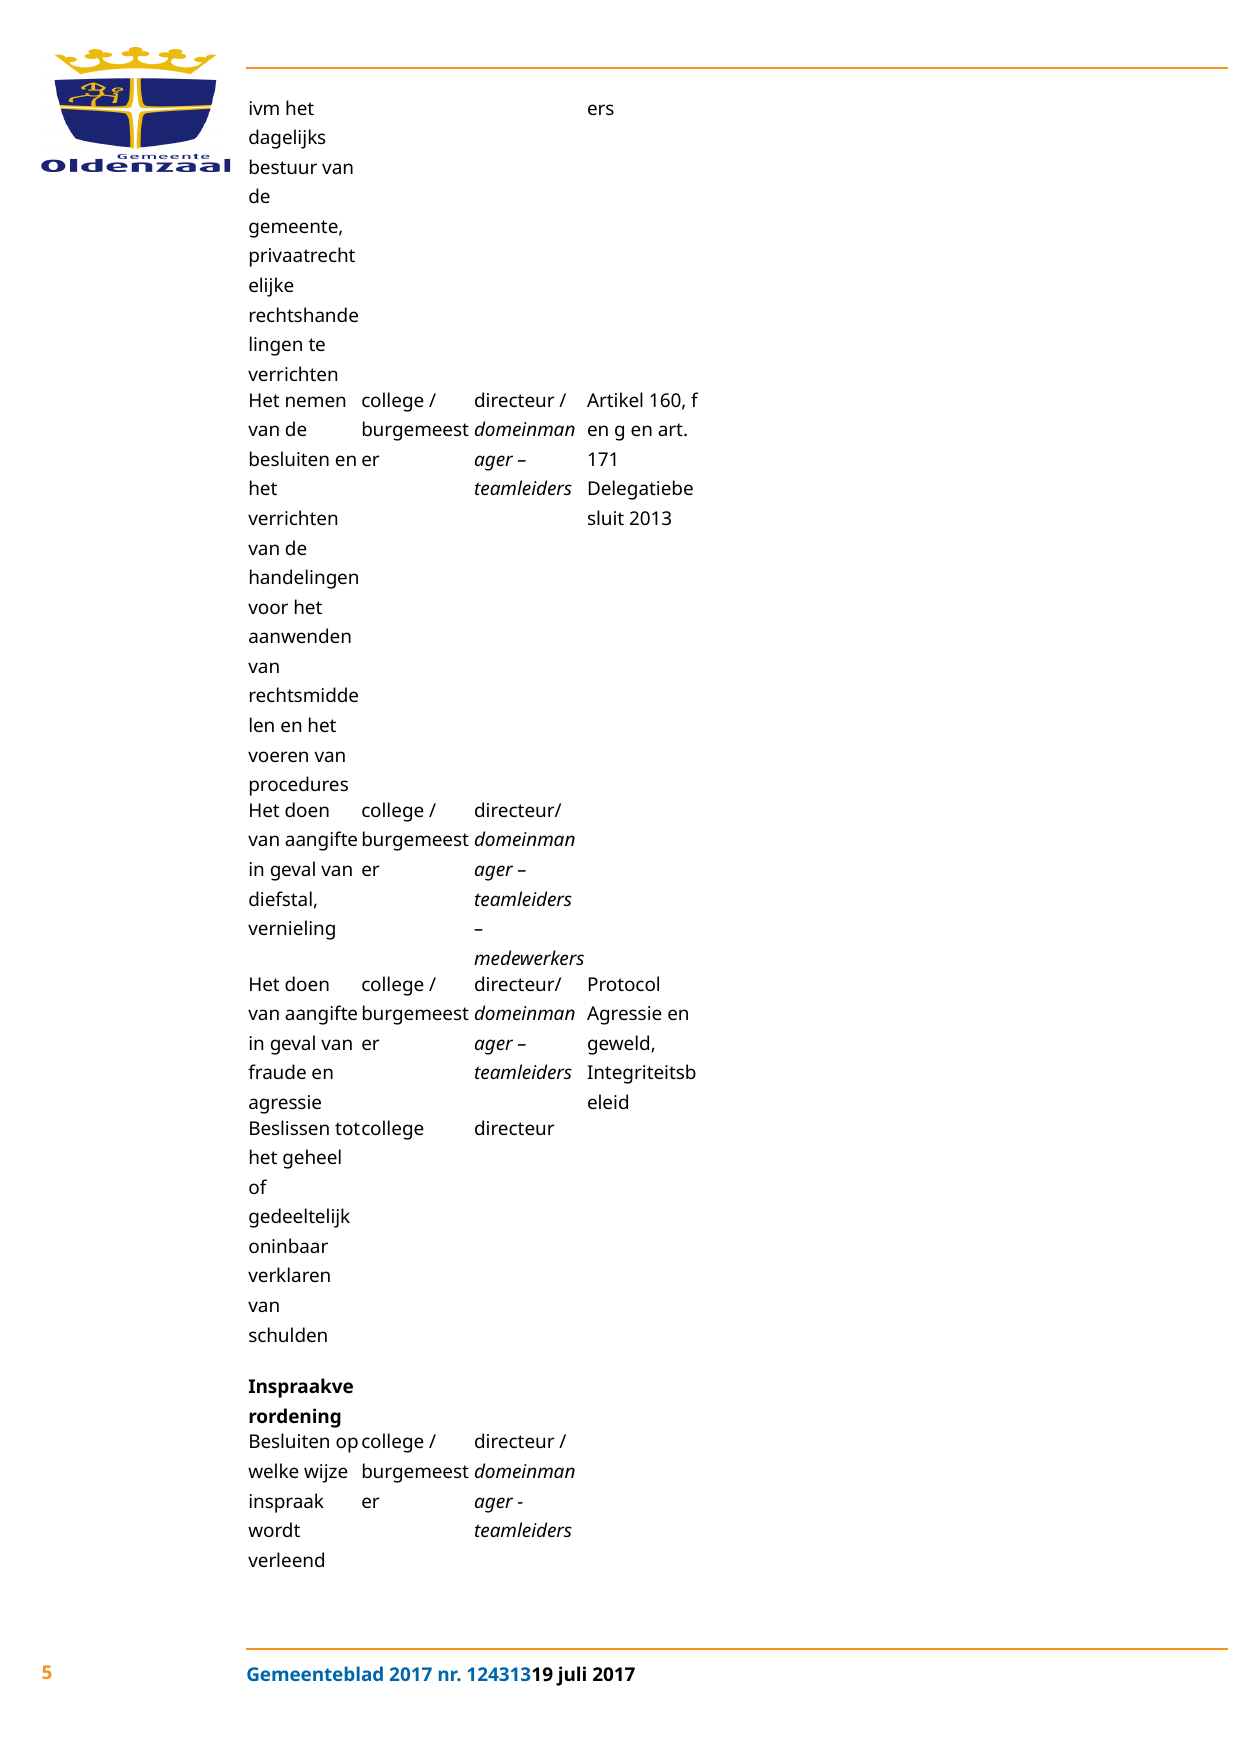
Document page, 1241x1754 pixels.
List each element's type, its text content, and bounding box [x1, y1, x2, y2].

table_cell Het nemen van de besluiten en het verrichten van de handelingen voor het aanwenden van rechtsmiddelen en het voeren van procedures [248, 387, 361, 797]
picture [41, 47, 231, 172]
table_cell [361, 1373, 474, 1429]
table_cell Protocol Agressie en geweld, Integriteitsbeleid [587, 971, 700, 1115]
table_cell Artikel 160, f en g en art. 171 Delegatiebesluit 2013 [587, 387, 700, 797]
table_cell [474, 1348, 587, 1373]
table_cell Besluiten op welke wijze inspraak wordt verleend [248, 1429, 361, 1573]
table_cell [587, 797, 700, 971]
table_cell directeur/ domeinmanager – teamleiders – medewerkers [474, 797, 587, 971]
table_cell college / burgemeester [361, 971, 474, 1115]
table_cell ers [587, 95, 700, 387]
table_cell directeur/ domeinmanager – teamleiders [474, 971, 587, 1115]
table_cell [587, 1115, 700, 1348]
table_cell [361, 1348, 474, 1373]
table_cell Het doen van aangifte in geval van fraude en agressie [248, 971, 361, 1115]
table_cell college / burgemeester [361, 797, 474, 971]
table_cell directeur [474, 1115, 587, 1348]
table_cell [474, 95, 587, 387]
table_cell Inspraakverordening [248, 1373, 361, 1429]
table_cell [474, 1373, 587, 1429]
table_cell [248, 1573, 361, 1598]
table_cell [474, 1573, 587, 1598]
table_cell college / burgemeester [361, 1429, 474, 1573]
table_cell [248, 1348, 361, 1373]
table_cell ivm het dagelijks bestuur van de gemeente, privaatrechtelijke rechtshandelingen te verrichten [248, 95, 361, 387]
table_cell directeur / domeinmanager – teamleiders [474, 387, 587, 797]
table_cell Het doen van aangifte in geval van diefstal, vernieling [248, 797, 361, 971]
table_cell [587, 1348, 700, 1373]
table_cell directeur / domeinmanager - teamleiders [474, 1429, 587, 1573]
table_cell Beslissen tot het geheel of gedeeltelijk oninbaar verklaren van schulden [248, 1115, 361, 1348]
table_cell [587, 1573, 700, 1598]
table_cell [587, 1429, 700, 1573]
table_cell [361, 95, 474, 387]
table_cell college / burgemeester [361, 387, 474, 797]
table_cell college [361, 1115, 474, 1348]
table_cell [361, 1573, 474, 1598]
table_cell [587, 1373, 700, 1429]
